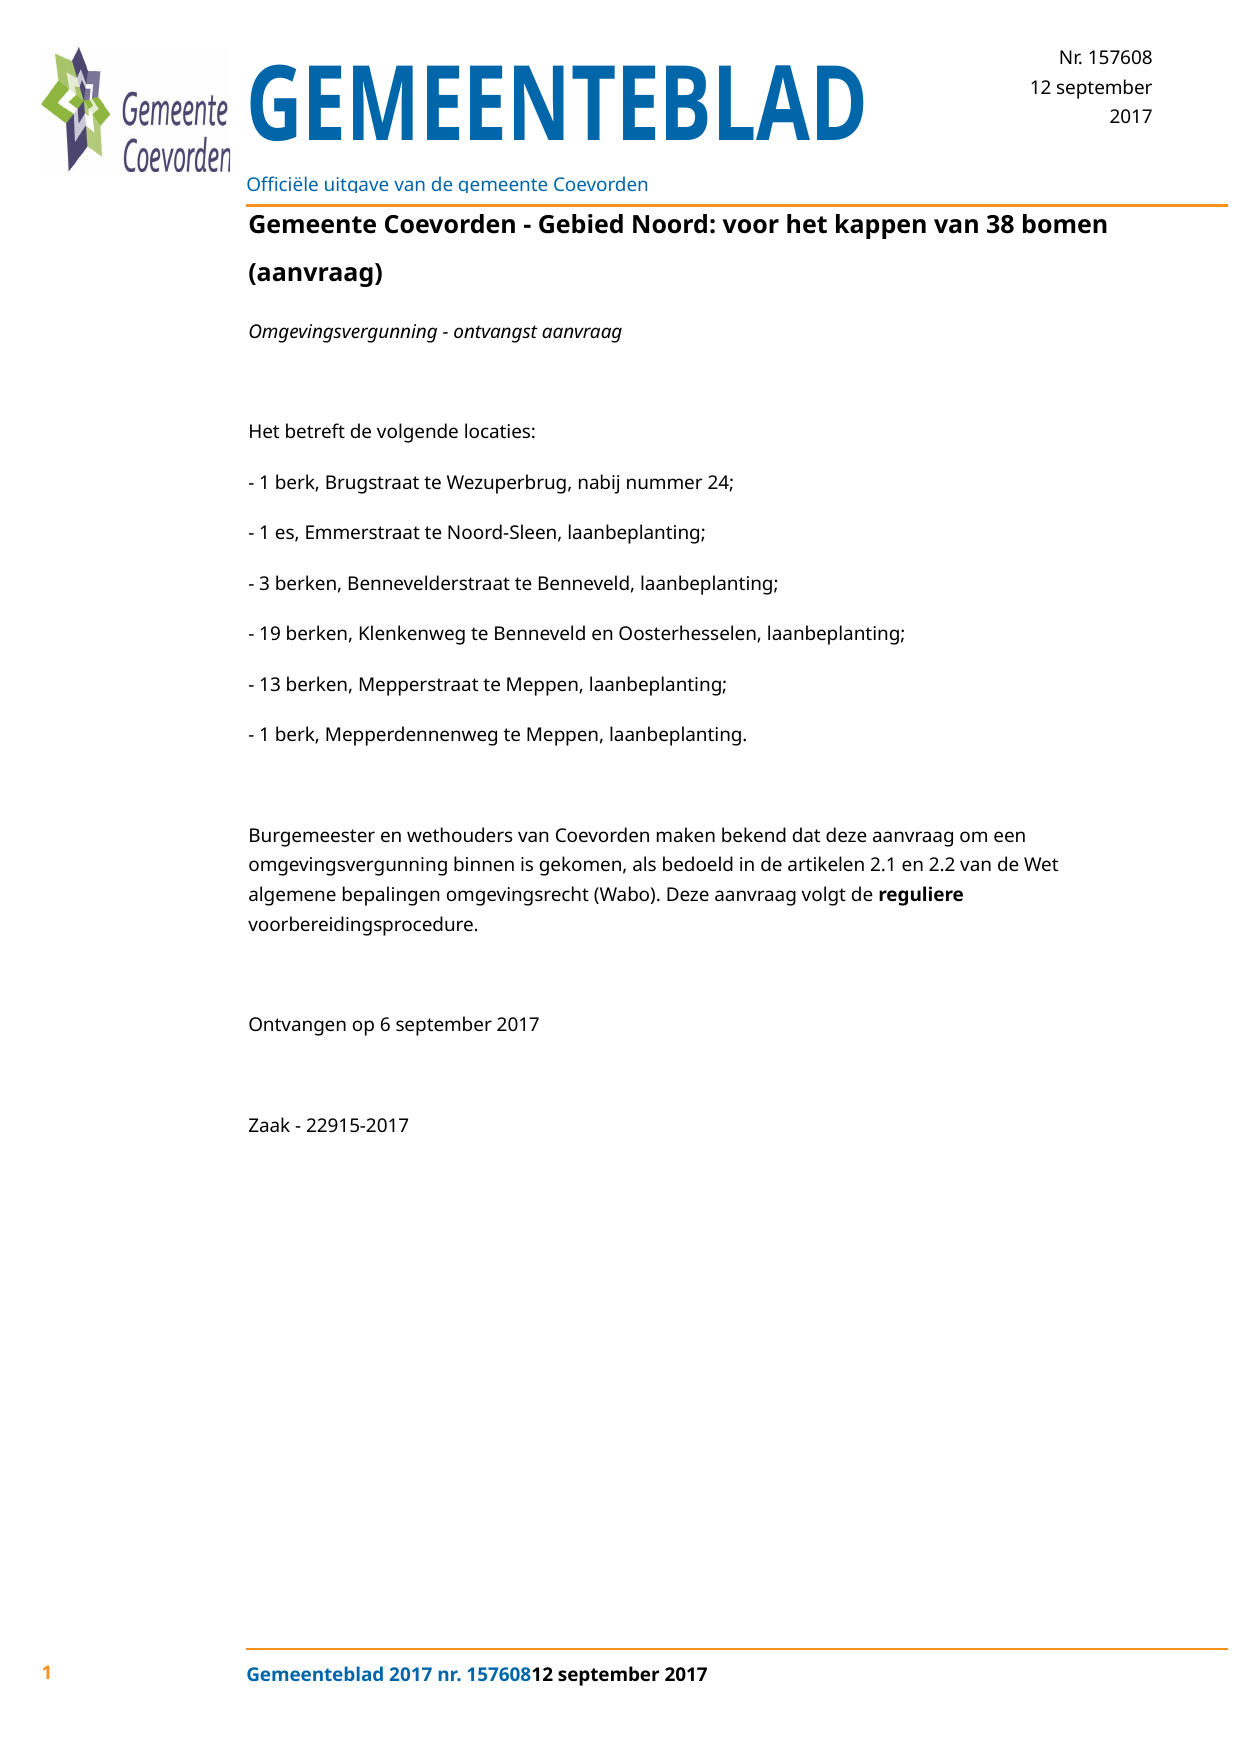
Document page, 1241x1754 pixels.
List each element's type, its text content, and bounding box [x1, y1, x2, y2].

text Het betreft de volgende locaties: [248, 419, 1152, 444]
text Ontvangen op 6 september 2017 [248, 1012, 1152, 1037]
text Gemeente Coevorden - Gebied Noord: voor het kappen van 38 bomen (aanvraag) [248, 207, 1152, 288]
picture [41, 47, 231, 172]
text - 1 berk, Mepperdennenweg te Meppen, laanbeplanting. [248, 721, 1152, 747]
text Omgevingsvergunning - ontvangst aanvraag [248, 318, 1152, 344]
text Burgemeester en wethouders van Coevorden maken bekend dat deze aanvraag om een omgevingsvergunning binnen is gekomen, als bedoeld in de artikelen 2.1 en 2.2 van de Wet algemene bepalingen omgevingsrecht (Wabo). Deze aanvraag volgt de reguliere voorbereidingsprocedure. [248, 822, 1152, 937]
text - 13 berken, Mepperstraat te Meppen, laanbeplanting; [248, 671, 1152, 697]
text Zaak - 22915-2017 [248, 1112, 1152, 1138]
text - 19 berken, Klenkenweg te Benneveld en Oosterhesselen, laanbeplanting; [248, 620, 1152, 646]
text - 3 berken, Bennevelderstraat te Benneveld, laanbeplanting; [248, 570, 1152, 596]
text - 1 berk, Brugstraat te Wezuperbrug, nabij nummer 24; [248, 469, 1152, 495]
text - 1 es, Emmerstraat te Noord-Sleen, laanbeplanting; [248, 519, 1152, 545]
